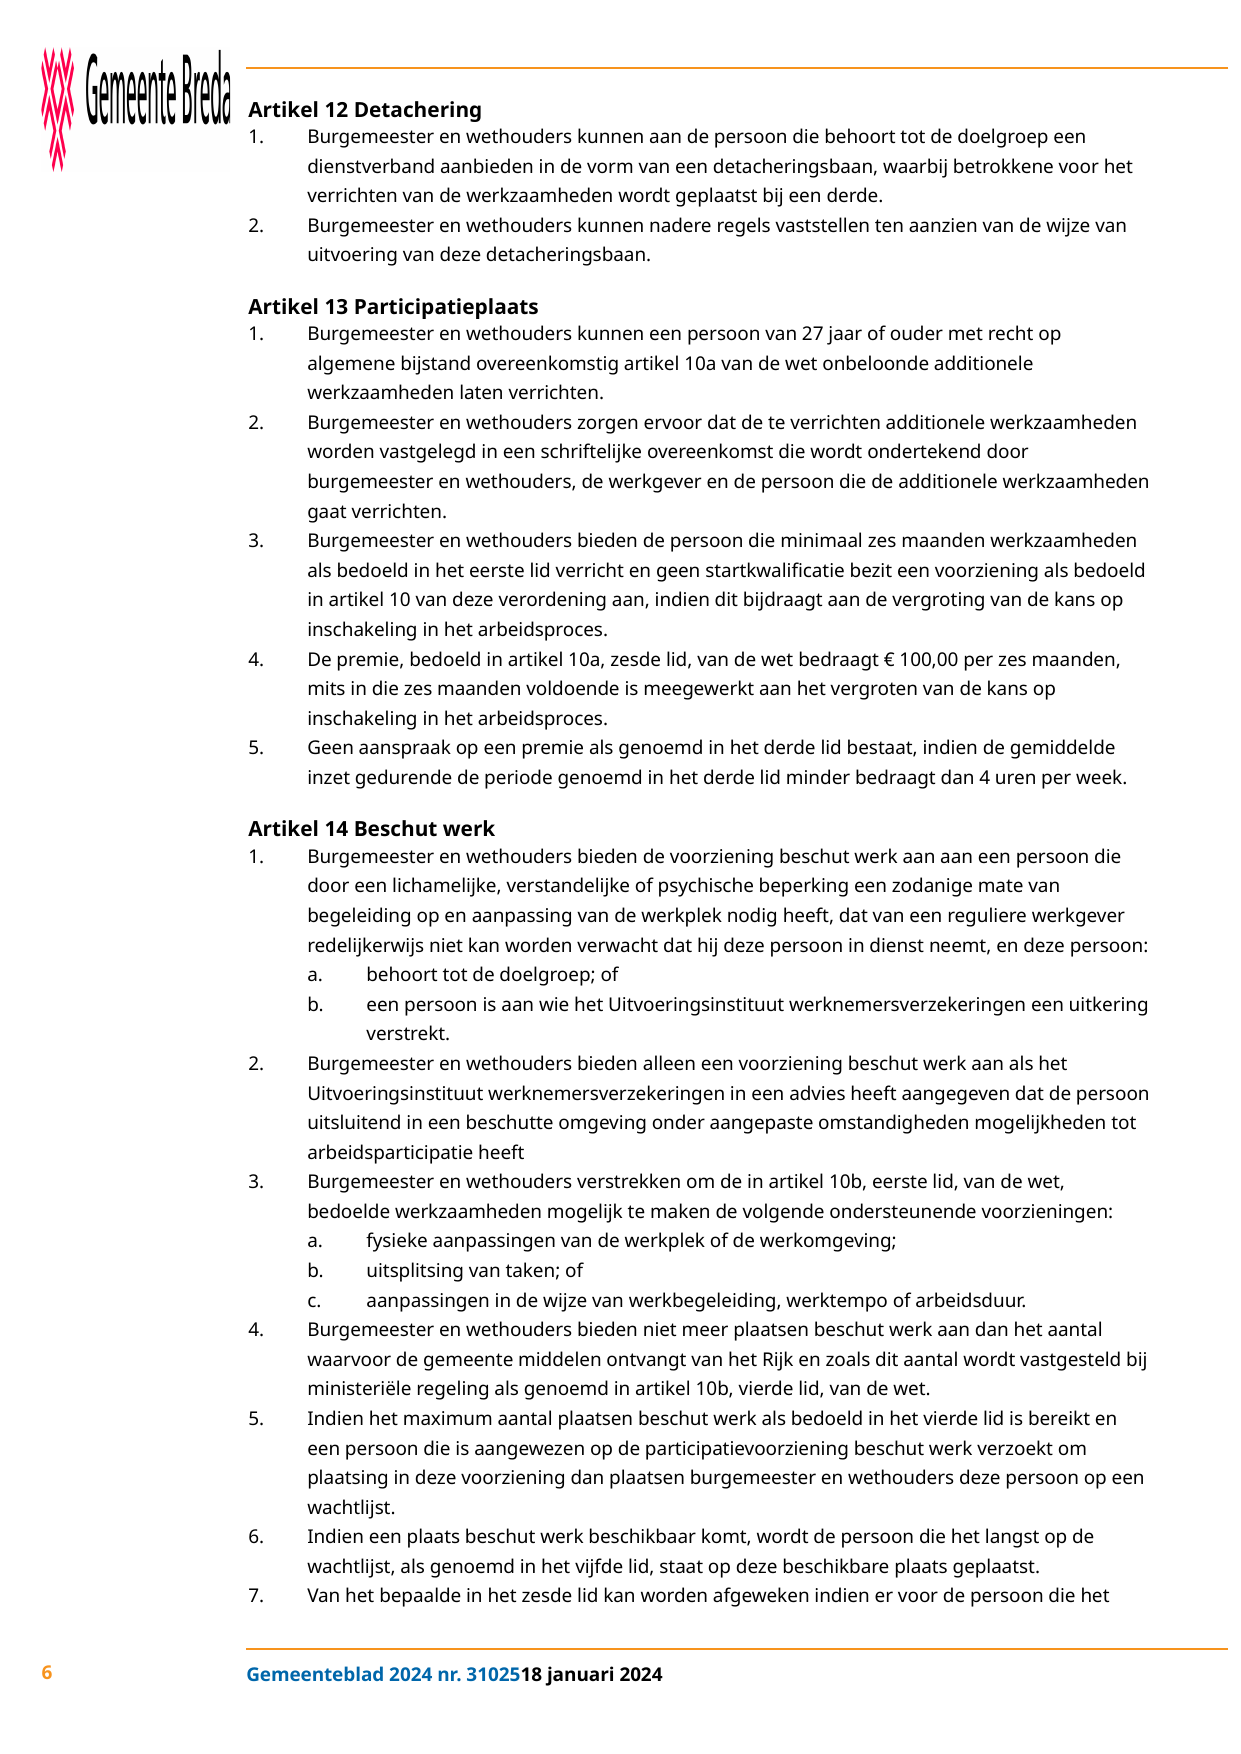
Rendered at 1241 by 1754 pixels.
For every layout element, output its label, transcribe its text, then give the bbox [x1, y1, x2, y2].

list behoort tot de doelgroep; of [307, 961, 1152, 987]
list aanpassingen in de wijze van werkbegeleiding, werktempo of arbeidsduur. [307, 1287, 1152, 1312]
list Burgemeester en wethouders kunnen nadere regels vaststellen ten aanzien van de wijze van uitvoering van deze detacheringsbaan. [248, 212, 1152, 267]
list Burgemeester en wethouders bieden alleen een voorziening beschut werk aan als het Uitvoeringsinstituut werknemersverzekeringen in een advies heeft aangegeven dat de persoon uitsluitend in een beschutte omgeving onder aangepaste omstandigheden mogelijkheden tot arbeidsparticipatie heeft [248, 1050, 1152, 1164]
list Indien een plaats beschut werk beschikbaar komt, wordt de persoon die het langst op de wachtlijst, als genoemd in het vijfde lid, staat op deze beschikbare plaats geplaatst. [248, 1523, 1152, 1579]
list fysieke aanpassingen van de werkplek of de werkomgeving; [307, 1228, 1152, 1253]
text Artikel 14 Beschut werk [248, 814, 1152, 843]
text Artikel 13 Participatieplaats [248, 292, 1152, 320]
list een persoon is aan wie het Uitvoeringsinstituut werknemersverzekeringen een uitkering verstrekt. [307, 991, 1152, 1046]
list uitsplitsing van taken; of [307, 1257, 1152, 1283]
list Burgemeester en wethouders kunnen aan de persoon die behoort tot de doelgroep een dienstverband aanbieden in de vorm van een detacheringsbaan, waarbij betrokkene voor het verrichten van de werkzaamheden wordt geplaatst bij een derde. [248, 123, 1152, 208]
picture [41, 47, 231, 172]
list De premie, bedoeld in artikel 10a, zesde lid, van de wet bedraagt € 100,00 per zes maanden, mits in die zes maanden voldoende is meegewerkt aan het vergroten van de kans op inschakeling in het arbeidsproces. [248, 646, 1152, 731]
list Burgemeester en wethouders bieden de voorziening beschut werk aan aan een persoon die door een lichamelijke, verstandelijke of psychische beperking een zodanige mate van begeleiding op en aanpassing van de werkplek nodig heeft, dat van een reguliere werkgever redelijkerwijs niet kan worden verwacht dat hij deze persoon in dienst neemt, en deze persoon: [248, 843, 1152, 957]
list Burgemeester en wethouders verstrekken om de in artikel 10b, eerste lid, van de wet, bedoelde werkzaamheden mogelijk te maken de volgende ondersteunende voorzieningen: [248, 1168, 1152, 1224]
list Geen aanspraak op een premie als genoemd in het derde lid bestaat, indien de gemiddelde inzet gedurende de periode genoemd in het derde lid minder bedraagt dan 4 uren per week. [248, 734, 1152, 790]
list Van het bepaalde in het zesde lid kan worden afgeweken indien er voor de persoon die het [248, 1583, 1152, 1608]
list Burgemeester en wethouders kunnen een persoon van 27 jaar of ouder met recht op algemene bijstand overeenkomstig artikel 10a van de wet onbeloonde additionele werkzaamheden laten verrichten. [248, 320, 1152, 405]
list Burgemeester en wethouders bieden niet meer plaatsen beschut werk aan dan het aantal waarvoor de gemeente middelen ontvangt van het Rijk en zoals dit aantal wordt vastgesteld bij ministeriële regeling als genoemd in artikel 10b, vierde lid, van de wet. [248, 1316, 1152, 1401]
list Indien het maximum aantal plaatsen beschut werk als bedoeld in het vierde lid is bereikt en een persoon die is aangewezen op de participatievoorziening beschut werk verzoekt om plaatsing in deze voorziening dan plaatsen burgemeester en wethouders deze persoon op een wachtlijst. [248, 1405, 1152, 1519]
list Burgemeester en wethouders bieden de persoon die minimaal zes maanden werkzaamheden als bedoeld in het eerste lid verricht en geen startkwalificatie bezit een voorziening als bedoeld in artikel 10 van deze verordening aan, indien dit bijdraagt aan de vergroting van de kans op inschakeling in het arbeidsproces. [248, 527, 1152, 642]
list Burgemeester en wethouders zorgen ervoor dat de te verrichten additionele werkzaamheden worden vastgelegd in een schriftelijke overeenkomst die wordt ondertekend door burgemeester en wethouders, de werkgever en de persoon die de additionele werkzaamheden gaat verrichten. [248, 409, 1152, 524]
text Artikel 12 Detachering [248, 95, 1152, 123]
